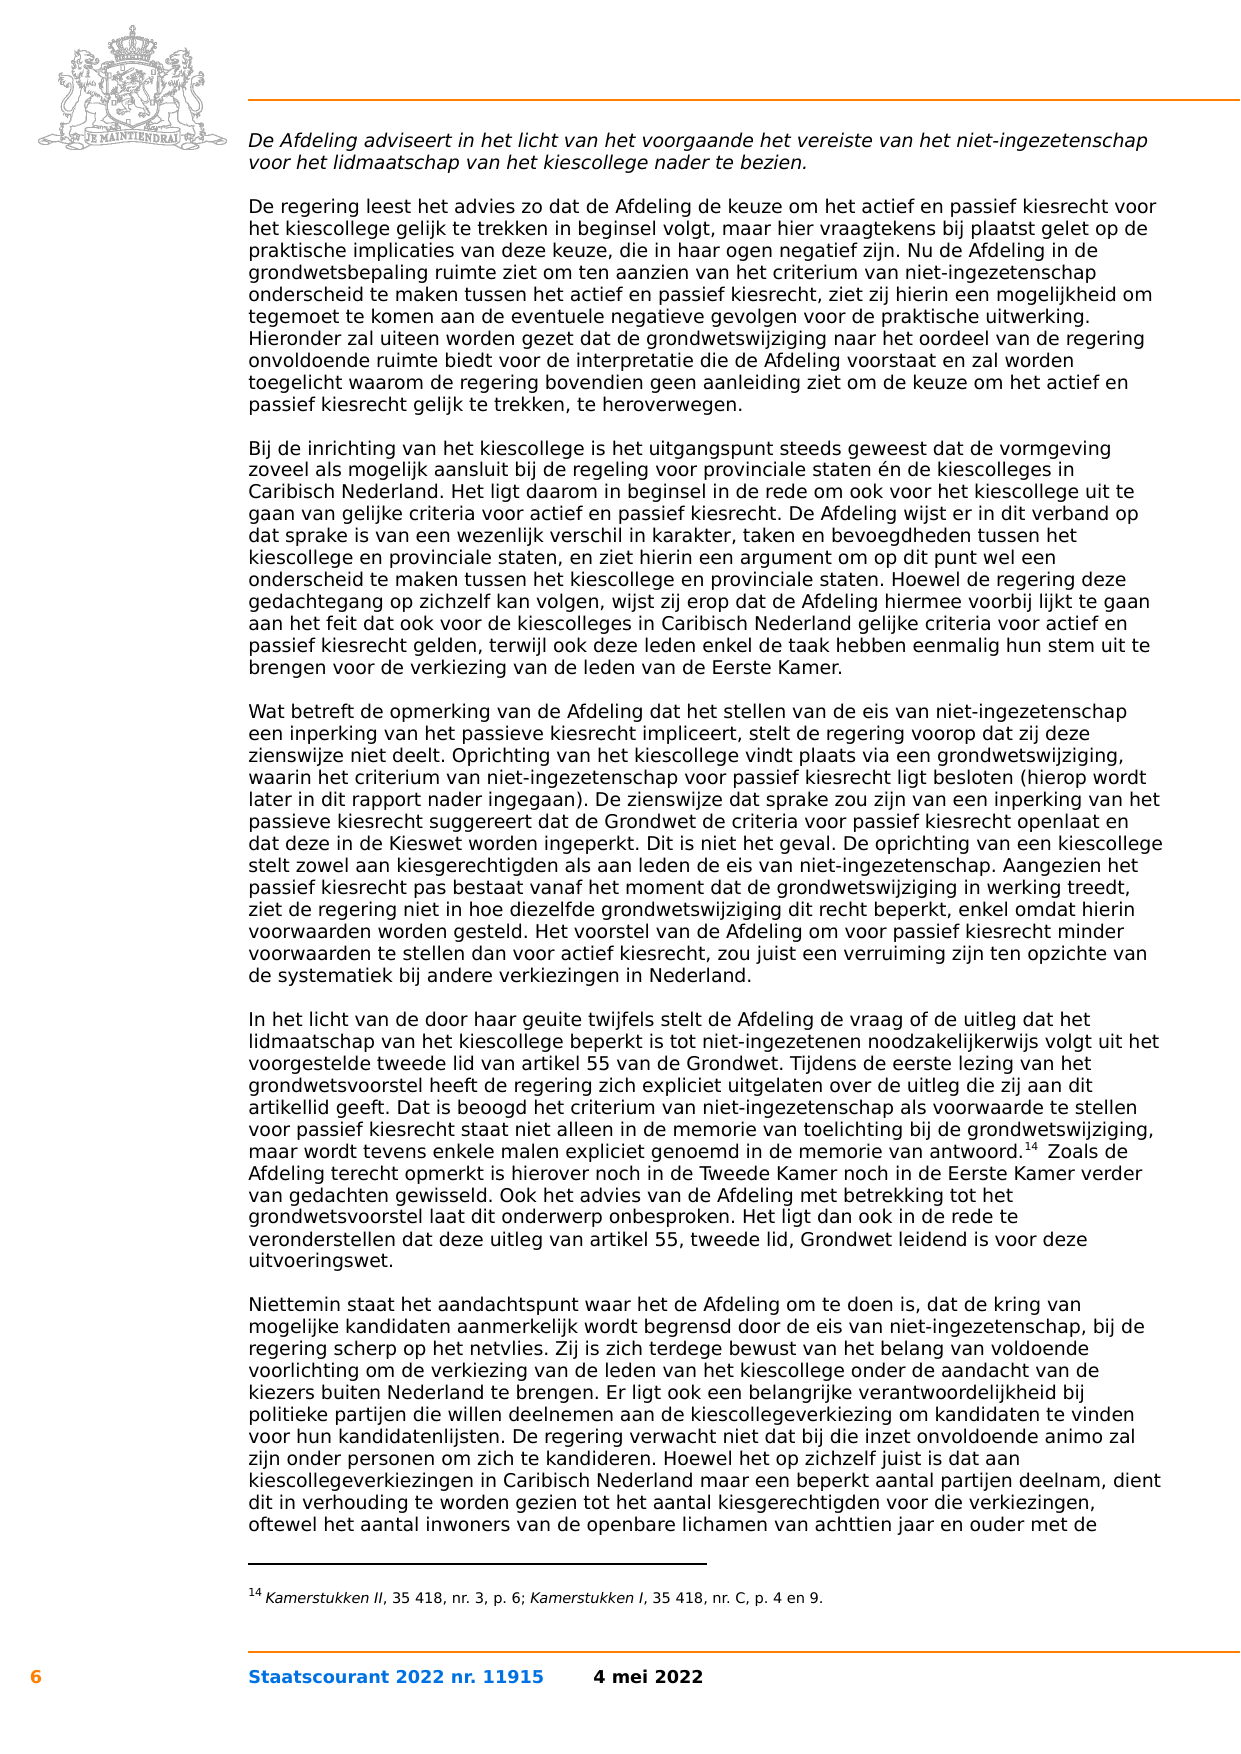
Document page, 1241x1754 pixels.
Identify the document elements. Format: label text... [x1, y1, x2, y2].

text De regering leest het advies zo dat de Afdeling de keuze om het actief en passief kiesrecht voor het kiescollege gelijk te trekken in beginsel volgt, maar hier vraagtekens bij plaatst gelet op de praktische implicaties van deze keuze, die in haar ogen negatief zijn. Nu de Afdeling in de grondwetsbepaling ruimte ziet om ten aanzien van het criterium van niet-ingezetenschap onderscheid te maken tussen het actief en passief kiesrecht, ziet zij hierin een mogelijkheid om tegemoet te komen aan de eventuele negatieve gevolgen voor de praktische uitwerking. Hieronder zal uiteen worden gezet dat de grondwetswijziging naar het oordeel van de regering onvoldoende ruimte biedt voor de interpretatie die de Afdeling voorstaat en zal worden toegelicht waarom de regering bovendien geen aanleiding ziet om de keuze om het actief en passief kiesrecht gelijk te trekken, te heroverwegen. [248, 196, 1163, 416]
picture [38, 25, 227, 150]
text Bij de inrichting van het kiescollege is het uitgangspunt steeds geweest dat de vormgeving zoveel als mogelijk aansluit bij de regeling voor provinciale staten én de kiescolleges in Caribisch Nederland. Het ligt daarom in beginsel in de rede om ook voor het kiescollege uit te gaan van gelijke criteria voor actief en passief kiesrecht. De Afdeling wijst er in dit verband op dat sprake is van een wezenlijk verschil in karakter, taken en bevoegdheden tussen het kiescollege en provinciale staten, en ziet hierin een argument om op dit punt wel een onderscheid te maken tussen het kiescollege en provinciale staten. Hoewel de regering deze gedachtegang op zichzelf kan volgen, wijst zij erop dat de Afdeling hiermee voorbij lijkt te gaan aan het feit dat ook voor de kiescolleges in Caribisch Nederland gelijke criteria voor actief en passief kiesrecht gelden, terwijl ook deze leden enkel de taak hebben eenmalig hun stem uit te brengen voor de verkiezing van de leden van de Eerste Kamer. [248, 437, 1163, 679]
text Niettemin staat het aandachtspunt waar het de Afdeling om te doen is, dat de kring van mogelijke kandidaten aanmerkelijk wordt begrensd door de eis van niet-ingezetenschap, bij de regering scherp op het netvlies. Zij is zich terdege bewust van het belang van voldoende voorlichting om de verkiezing van de leden van het kiescollege onder de aandacht van de kiezers buiten Nederland te brengen. Er ligt ook een belangrijke verantwoordelijkheid bij politieke partijen die willen deelnemen aan de kiescollegeverkiezing om kandidaten te vinden voor hun kandidatenlijsten. De regering verwacht niet dat bij die inzet onvoldoende animo zal zijn onder personen om zich te kandideren. Hoewel het op zichzelf juist is dat aan kiescollegeverkiezingen in Caribisch Nederland maar een beperkt aantal partijen deelnam, dient dit in verhouding te worden gezien tot het aantal kiesgerechtigden voor die verkiezingen, oftewel het aantal inwoners van de openbare lichamen van achttien jaar en ouder met de [248, 1294, 1163, 1536]
text In het licht van de door haar geuite twijfels stelt de Afdeling de vraag of de uitleg dat het lidmaatschap van het kiescollege beperkt is tot niet-ingezetenen noodzakelijkerwijs volgt uit het voorgestelde tweede lid van artikel 55 van de Grondwet. Tijdens de eerste lezing van het grondwetsvoorstel heeft de regering zich expliciet uitgelaten over de uitleg die zij aan dit artikellid geeft. Dat is beoogd het criterium van niet-ingezetenschap als voorwaarde te stellen voor passief kiesrecht staat niet alleen in de memorie van toelichting bij de grondwetswijziging, maar wordt tevens enkele malen expliciet genoemd in de memorie van antwoord. Zoals de Afdeling terecht opmerkt is hierover noch in de Tweede Kamer noch in de Eerste Kamer verder van gedachten gewisseld. Ook het advies van de Afdeling met betrekking tot het grondwetsvoorstel laat dit onderwerp onbesproken. Het ligt dan ook in de rede te veronderstellen dat deze uitleg van artikel 55, tweede lid, Grondwet leidend is voor deze uitvoeringswet. [248, 1009, 1163, 1272]
text De Afdeling adviseert in het licht van het voorgaande het vereiste van het niet-ingezetenschap voor het lidmaatschap van het kiescollege nader te bezien. [248, 130, 1163, 174]
text Kamerstukken II, 35 418, nr. 3, p. 6; Kamerstukken I, 35 418, nr. C, p. 4 en 9. [248, 1586, 1163, 1608]
text Wat betreft de opmerking van de Afdeling dat het stellen van de eis van niet-ingezetenschap een inperking van het passieve kiesrecht impliceert, stelt de regering voorop dat zij deze zienswijze niet deelt. Oprichting van het kiescollege vindt plaats via een grondwetswijziging, waarin het criterium van niet-ingezetenschap voor passief kiesrecht ligt besloten (hierop wordt later in dit rapport nader ingegaan). De zienswijze dat sprake zou zijn van een inperking van het passieve kiesrecht suggereert dat de Grondwet de criteria voor passief kiesrecht openlaat en dat deze in de Kieswet worden ingeperkt. Dit is niet het geval. De oprichting van een kiescollege stelt zowel aan kiesgerechtigden als aan leden de eis van niet-ingezetenschap. Aangezien het passief kiesrecht pas bestaat vanaf het moment dat de grondwetswijziging in werking treedt, ziet de regering niet in hoe diezelfde grondwetswijziging dit recht beperkt, enkel omdat hierin voorwaarden worden gesteld. Het voorstel van de Afdeling om voor passief kiesrecht minder voorwaarden te stellen dan voor actief kiesrecht, zou juist een verruiming zijn ten opzichte van de systematiek bij andere verkiezingen in Nederland. [248, 701, 1163, 987]
